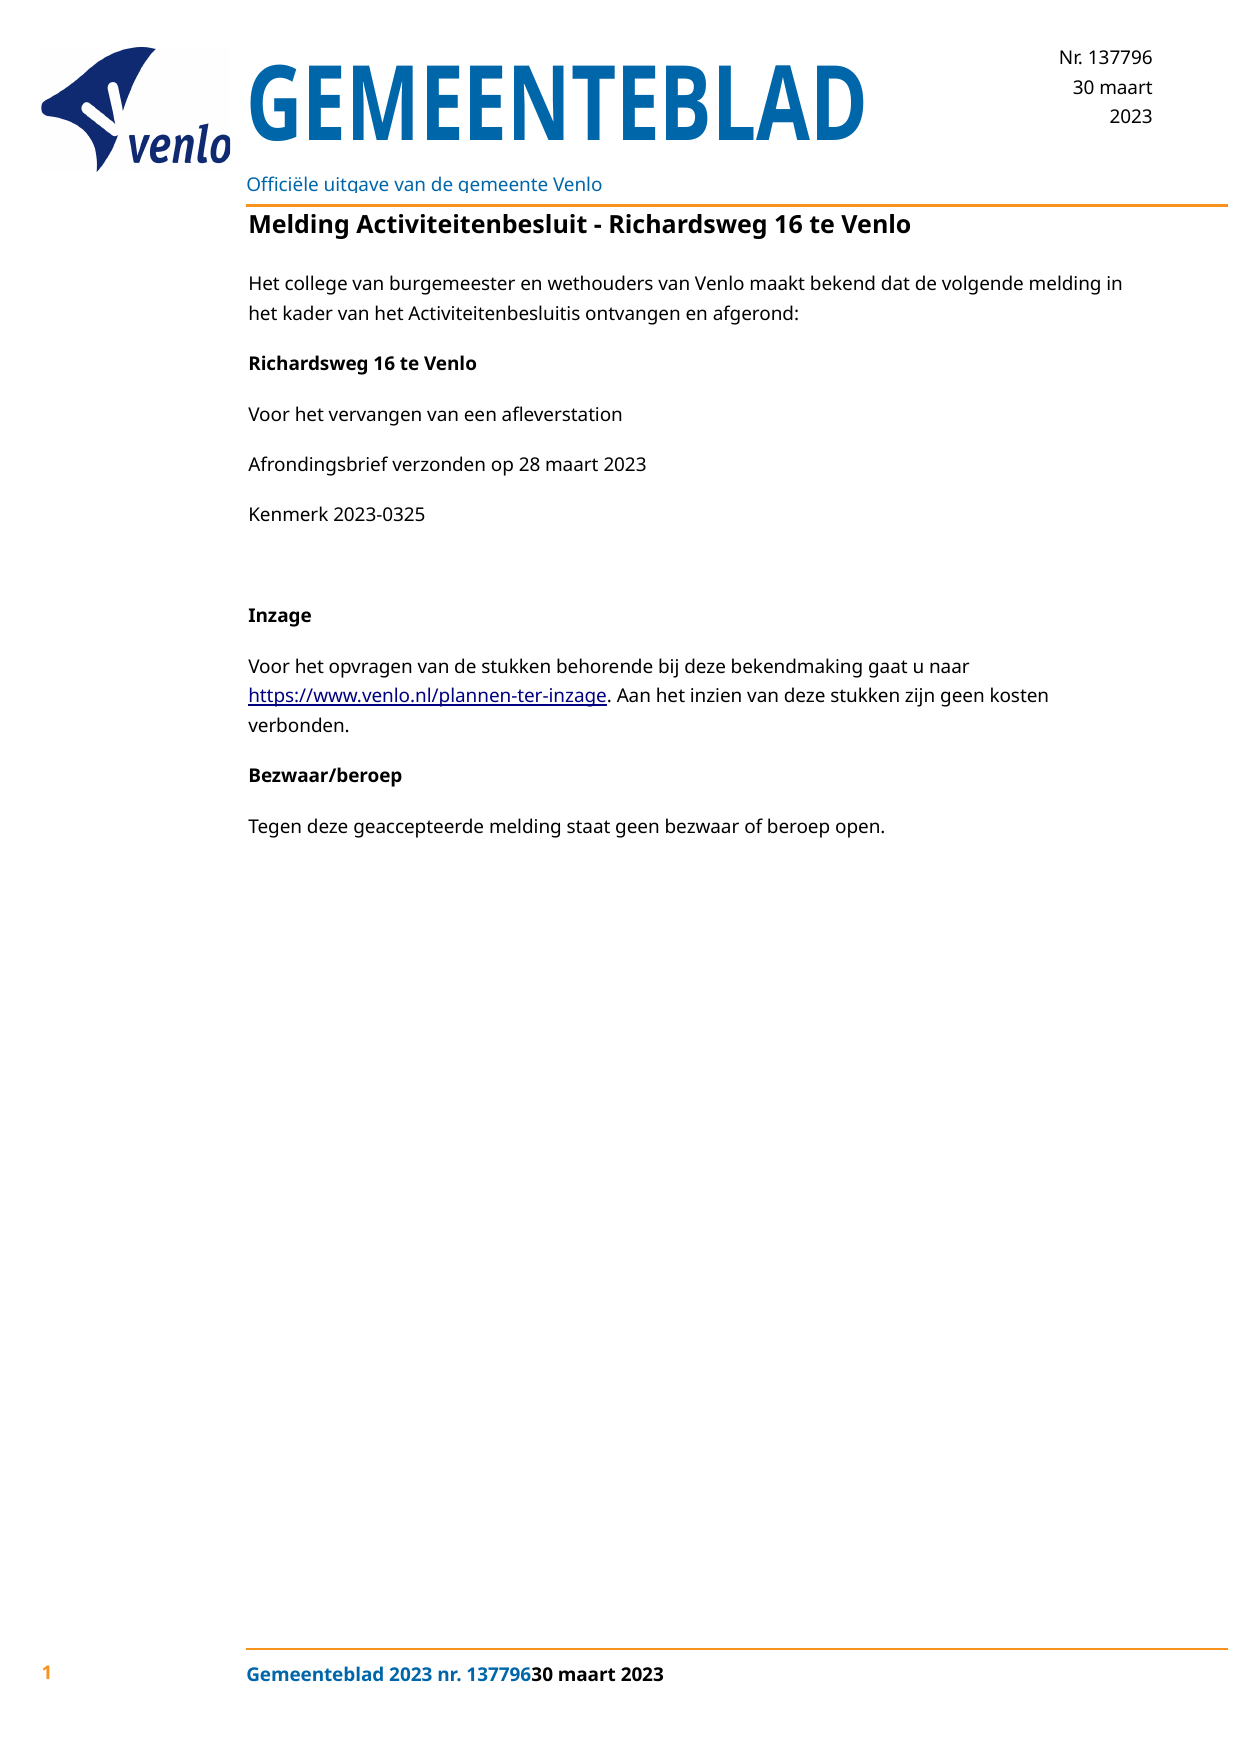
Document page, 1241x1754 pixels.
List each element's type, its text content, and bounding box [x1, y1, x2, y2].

text Afrondingsbrief verzonden op 28 maart 2023 [248, 451, 1152, 477]
text Inzage [248, 602, 1152, 628]
text Tegen deze geaccepteerde melding staat geen bezwaar of beroep open. [248, 813, 1152, 838]
text Bezwaar/beroep [248, 762, 1152, 788]
text Voor het opvragen van de stukken behorende bij deze bekendmaking gaat u naar https://www.venlo.nl/plannen-ter-inzage. Aan het inzien van deze stukken zijn geen kosten verbonden. [248, 653, 1152, 738]
text Kenmerk 2023-0325 [248, 502, 1152, 527]
text Voor het vervangen van een afleverstation [248, 401, 1152, 426]
picture [41, 47, 231, 172]
text Melding Activiteitenbesluit - Richardsweg 16 te Venlo [248, 207, 1152, 241]
text Het college van burgemeester en wethouders van Venlo maakt bekend dat de volgende melding in het kader van het Activiteitenbesluitis ontvangen en afgerond: [248, 270, 1152, 326]
text Richardsweg 16 te Venlo [248, 350, 1152, 376]
